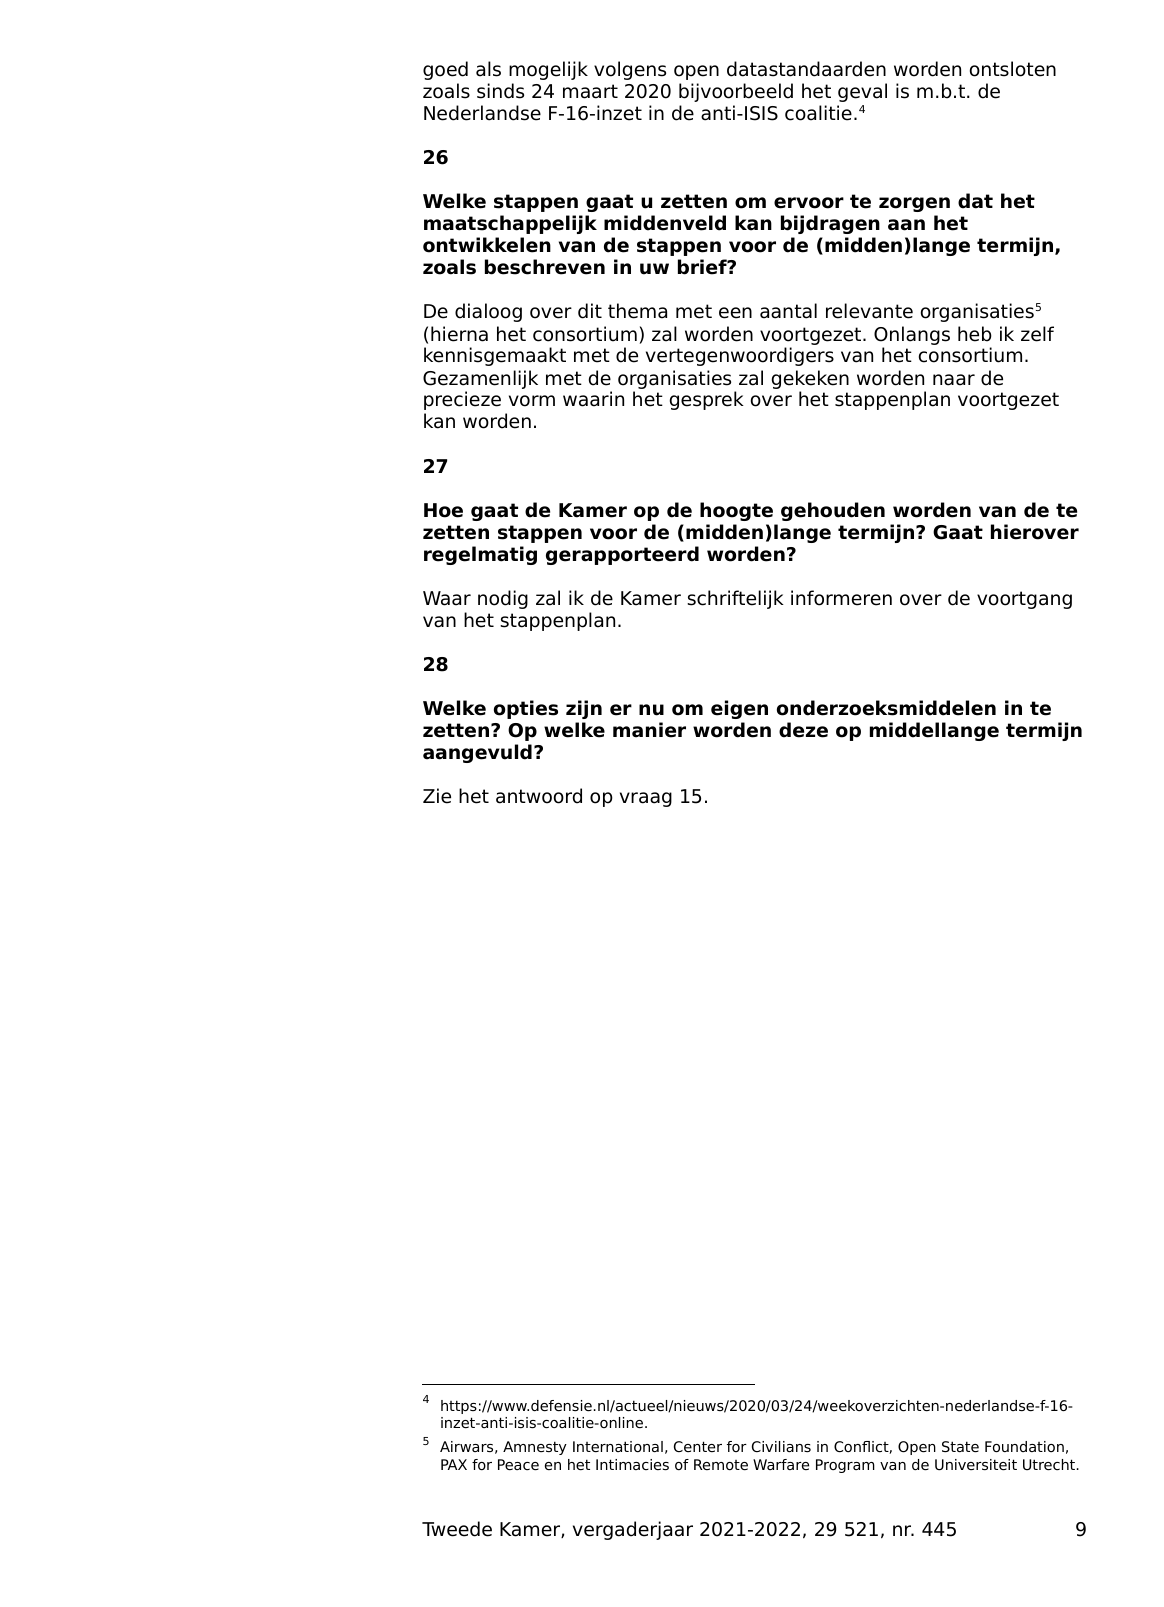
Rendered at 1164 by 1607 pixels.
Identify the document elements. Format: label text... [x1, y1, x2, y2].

text Hoe gaat de Kamer op de hoogte gehouden worden van de te zetten stappen voor de (midden)lange termijn? Gaat hierover regelmatig gerapporteerd worden? [422, 500, 1087, 566]
subtitle 26 [422, 147, 1087, 169]
text Welke stappen gaat u zetten om ervoor te zorgen dat het maatschappelijk middenveld kan bijdragen aan het ontwikkelen van de stappen voor de (midden)lange termijn, zoals beschreven in uw brief? [422, 191, 1087, 279]
text goed als mogelijk volgens open datastandaarden worden ontsloten zoals sinds 24 maart 2020 bijvoorbeeld het geval is m.b.t. de Nederlandse F-16-inzet in de anti-ISIS coalitie. [422, 59, 1087, 125]
subtitle 28 [422, 654, 1087, 676]
text Zie het antwoord op vraag 15. [422, 786, 1087, 808]
text Airwars, Amnesty International, Center for Civilians in Conflict, Open State Foundation, PAX for Peace en het Intimacies of Remote Warfare Program van de Universiteit Utrecht. [422, 1435, 1087, 1474]
text https://www.defensie.nl/actueel/nieuws/2020/03/24/weekoverzichten-nederlandse-f-16-inzet-anti-isis-coalitie-online. [422, 1393, 1087, 1432]
subtitle 27 [422, 456, 1087, 477]
text Waar nodig zal ik de Kamer schriftelijk informeren over de voortgang van het stappenplan. [422, 588, 1087, 632]
text Welke opties zijn er nu om eigen onderzoeksmiddelen in te zetten? Op welke manier worden deze op middellange termijn aangevuld? [422, 698, 1087, 764]
text De dialoog over dit thema met een aantal relevante organisaties (hierna het consortium) zal worden voortgezet. Onlangs heb ik zelf kennisgemaakt met de vertegenwoordigers van het consortium. Gezamenlijk met de organisaties zal gekeken worden naar de precieze vorm waarin het gesprek over het stappenplan voortgezet kan worden. [422, 301, 1087, 433]
